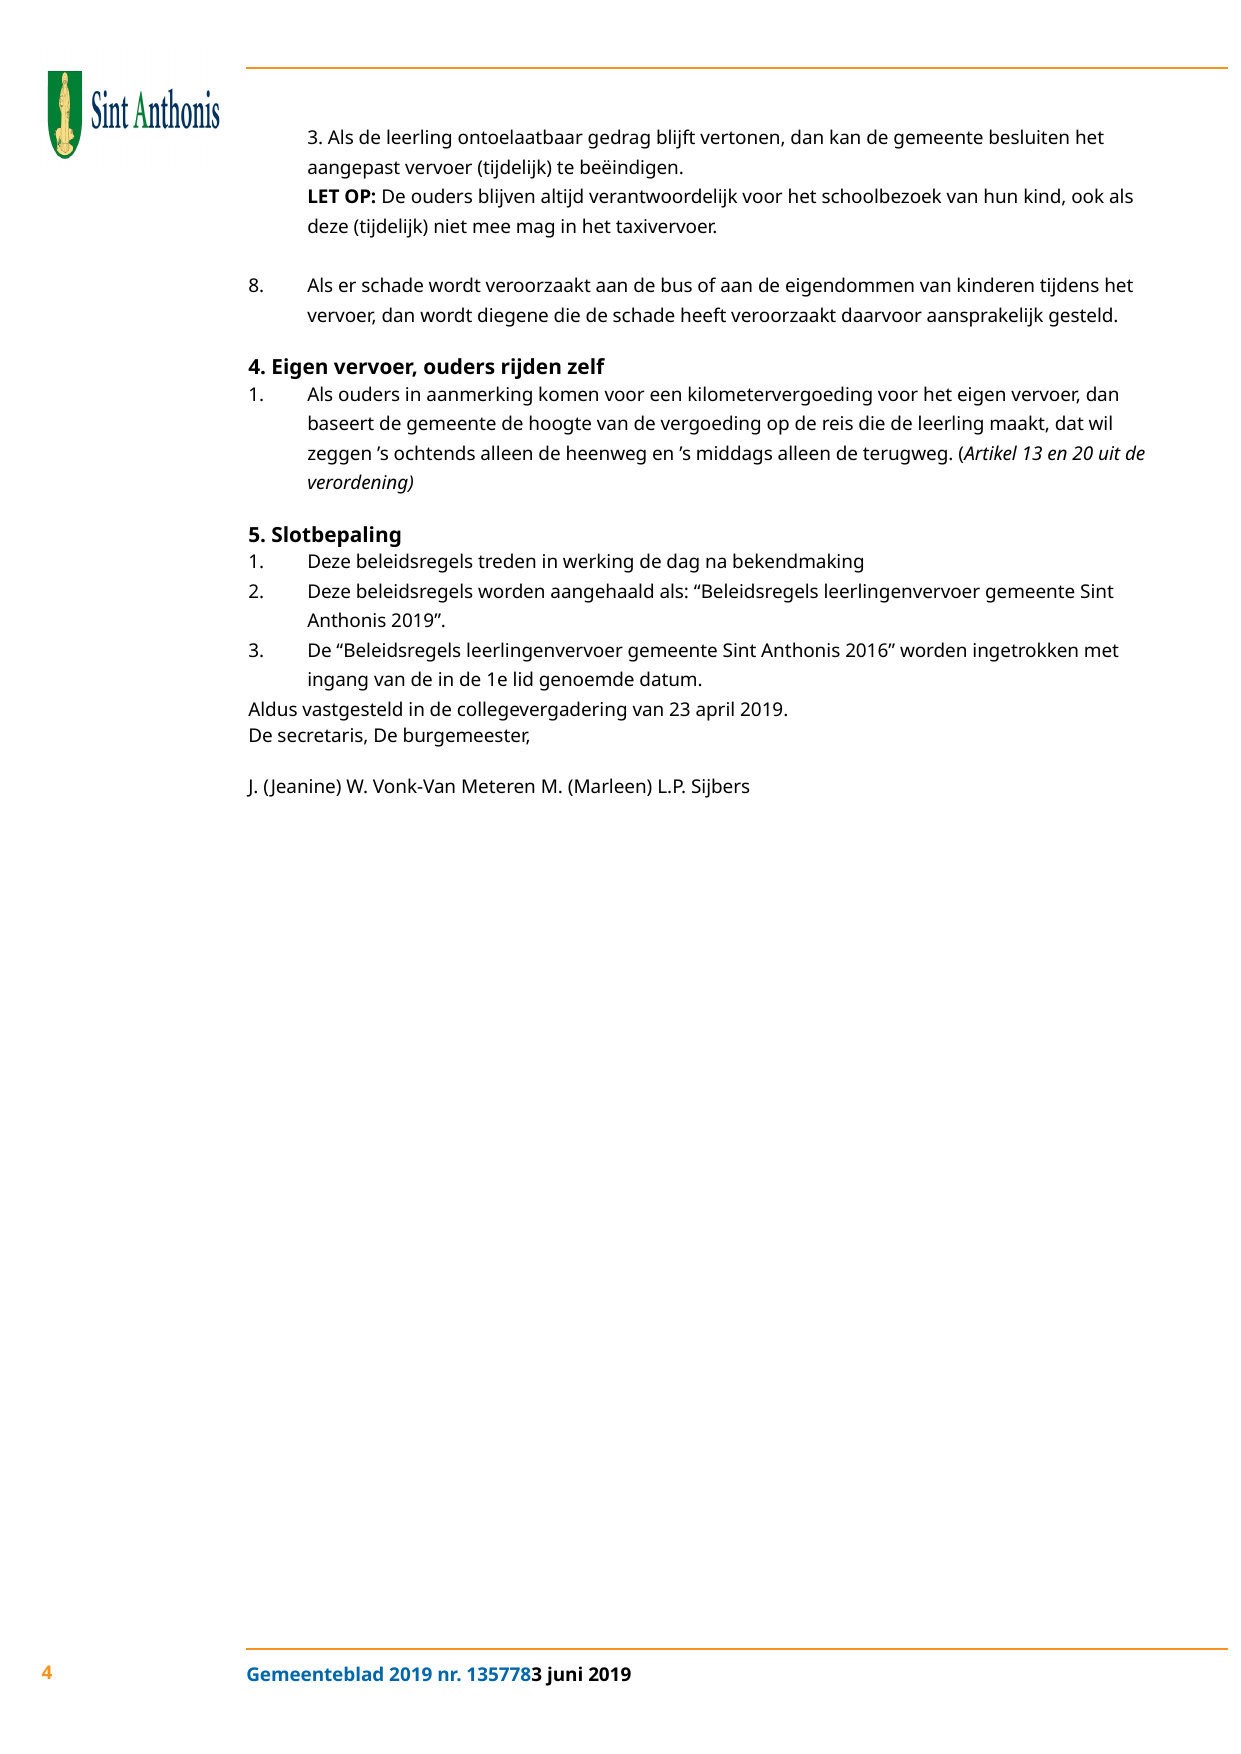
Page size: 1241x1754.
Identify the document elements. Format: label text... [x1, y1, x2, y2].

list LET OP: De ouders blijven altijd verantwoordelijk voor het schoolbezoek van hun kind, ook als deze (tijdelijk) niet mee mag in het taxivervoer. [248, 183, 1152, 239]
text De secretaris, De burgemeester, [248, 722, 1152, 748]
list Als ouders in aanmerking komen voor een kilometervergoeding voor het eigen vervoer, dan baseert de gemeente de hoogte van de vergoeding op de reis die de leerling maakt, dat wil zeggen ’s ochtends alleen de heenweg en ’s middags alleen de terugweg. (Artikel 13 en 20 uit de verordening) [248, 381, 1152, 495]
text Aldus vastgesteld in de collegevergadering van 23 april 2019. [248, 696, 1152, 722]
text J. (Jeanine) W. Vonk-Van Meteren M. (Marleen) L.P. Sijbers [248, 773, 1152, 799]
text 5. Slotbepaling [248, 520, 1152, 548]
picture [41, 47, 231, 172]
list Als er schade wordt veroorzaakt aan de bus of aan de eigendommen van kinderen tijdens het vervoer, dan wordt diegene die de schade heeft veroorzaakt daarvoor aansprakelijk gesteld. [248, 272, 1152, 328]
list Deze beleidsregels treden in werking de dag na bekendmaking [248, 548, 1152, 574]
list 3. Als de leerling ontoelaatbaar gedrag blijft vertonen, dan kan de gemeente besluiten het aangepast vervoer (tijdelijk) te beëindigen. [248, 124, 1152, 180]
list Deze beleidsregels worden aangehaald als: “Beleidsregels leerlingenvervoer gemeente Sint Anthonis 2019”. [248, 578, 1152, 633]
text 4. Eigen vervoer, ouders rijden zelf [248, 352, 1152, 381]
list De “Beleidsregels leerlingenvervoer gemeente Sint Anthonis 2016” worden ingetrokken met ingang van de in de 1e lid genoemde datum. [248, 637, 1152, 692]
